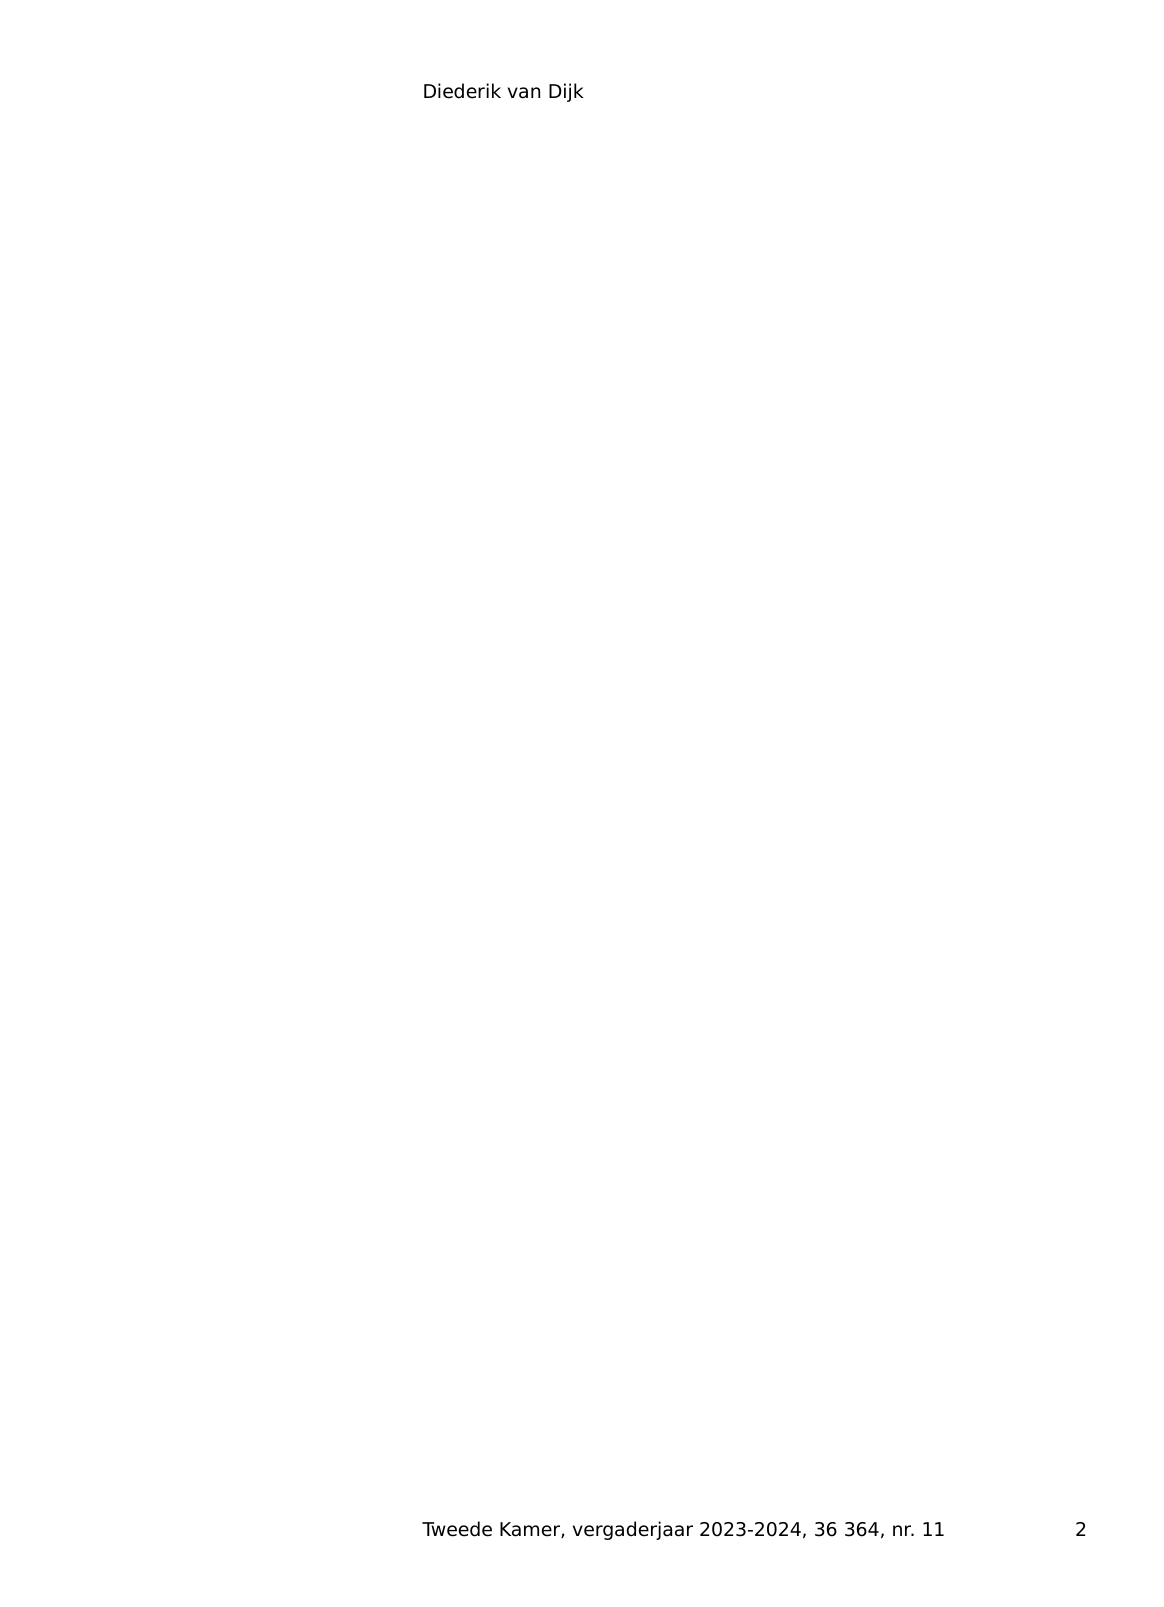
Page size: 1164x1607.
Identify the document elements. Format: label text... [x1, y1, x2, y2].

text Diederik van Dijk [422, 59, 1087, 103]
